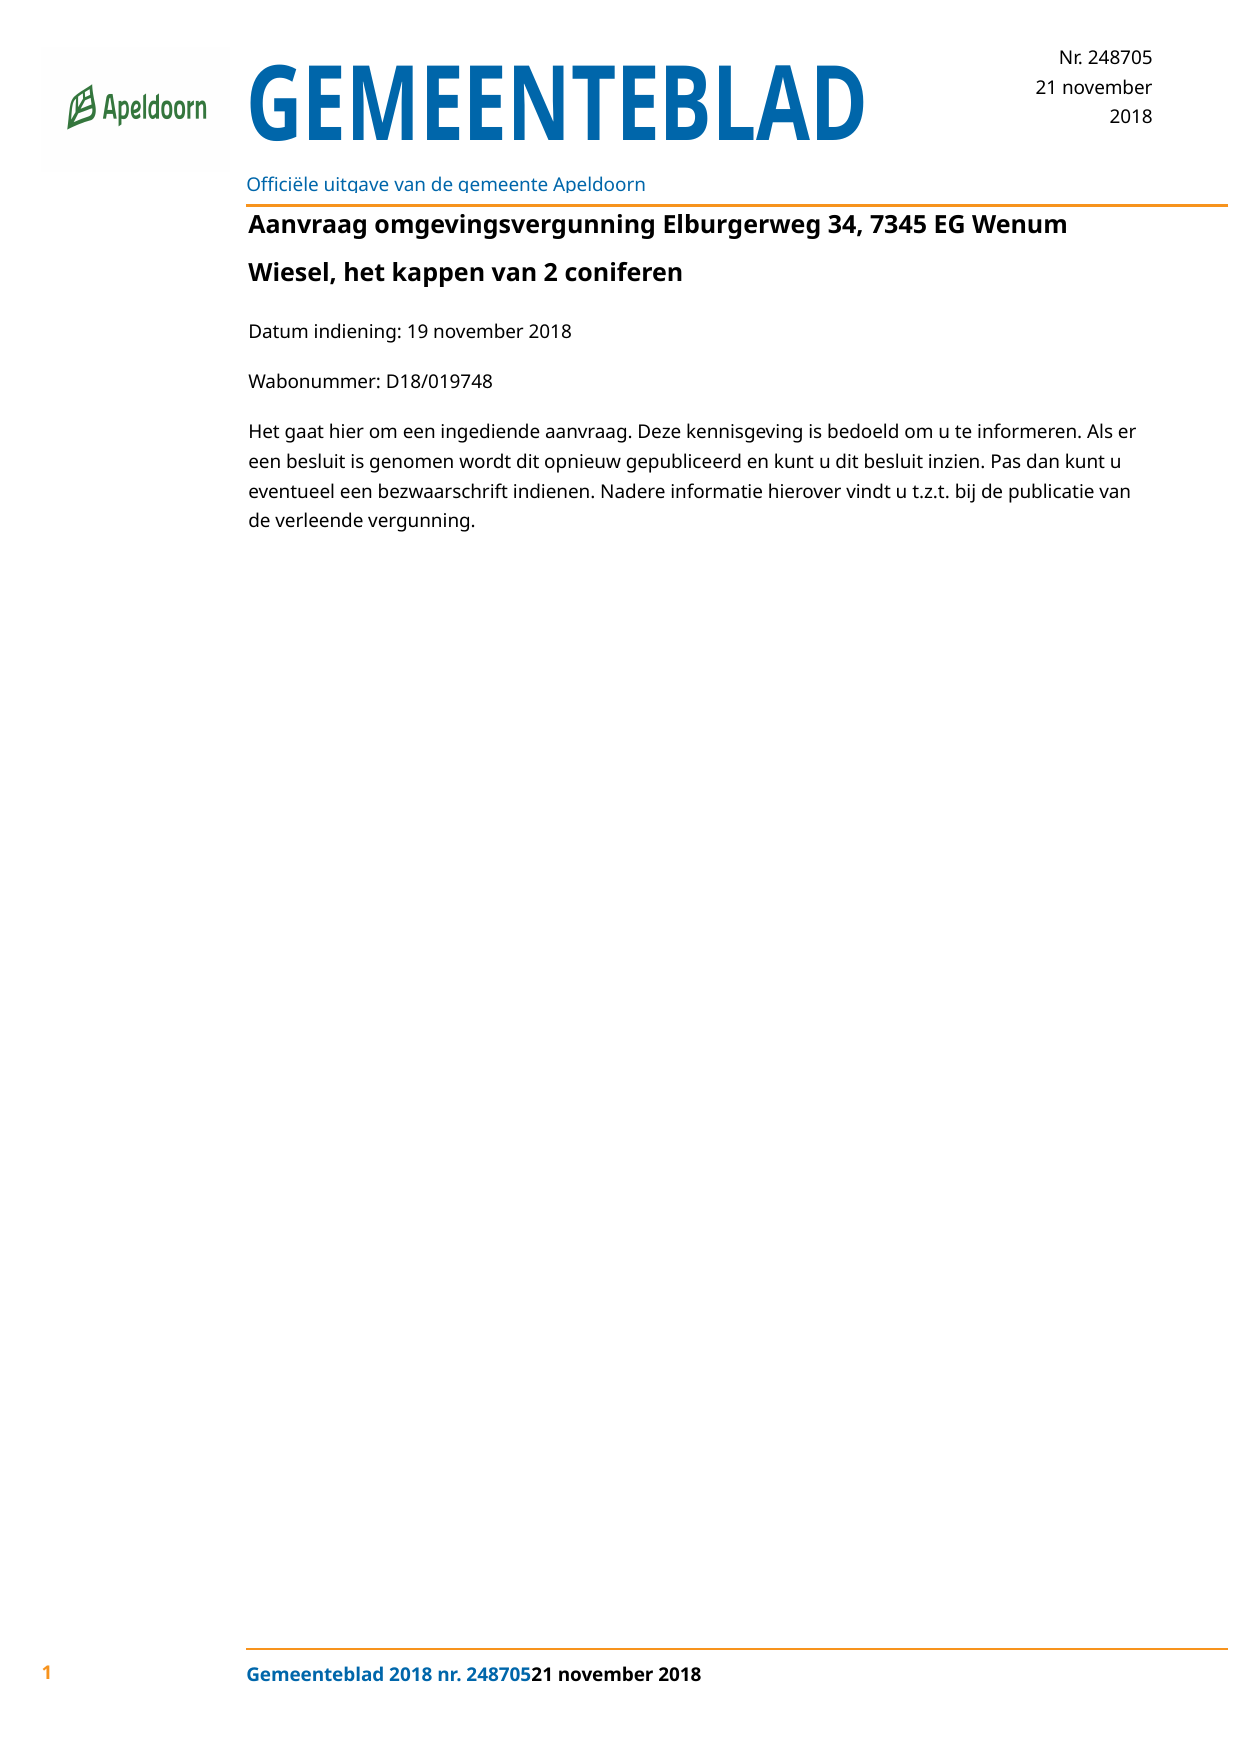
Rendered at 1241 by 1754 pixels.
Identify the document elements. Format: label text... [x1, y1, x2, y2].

text Datum indiening: 19 november 2018 [248, 318, 1152, 344]
text Aanvraag omgevingsvergunning Elburgerweg 34, 7345 EG Wenum Wiesel, het kappen van 2 coniferen [248, 207, 1152, 288]
picture [41, 47, 231, 172]
text Het gaat hier om een ingediende aanvraag. Deze kennisgeving is bedoeld om u te informeren. Als er een besluit is genomen wordt dit opnieuw gepubliceerd en kunt u dit besluit inzien. Pas dan kunt u eventueel een bezwaarschrift indienen. Nadere informatie hierover vindt u t.z.t. bij de publicatie van de verleende vergunning. [248, 419, 1152, 533]
text Wabonummer: D18/019748 [248, 368, 1152, 394]
